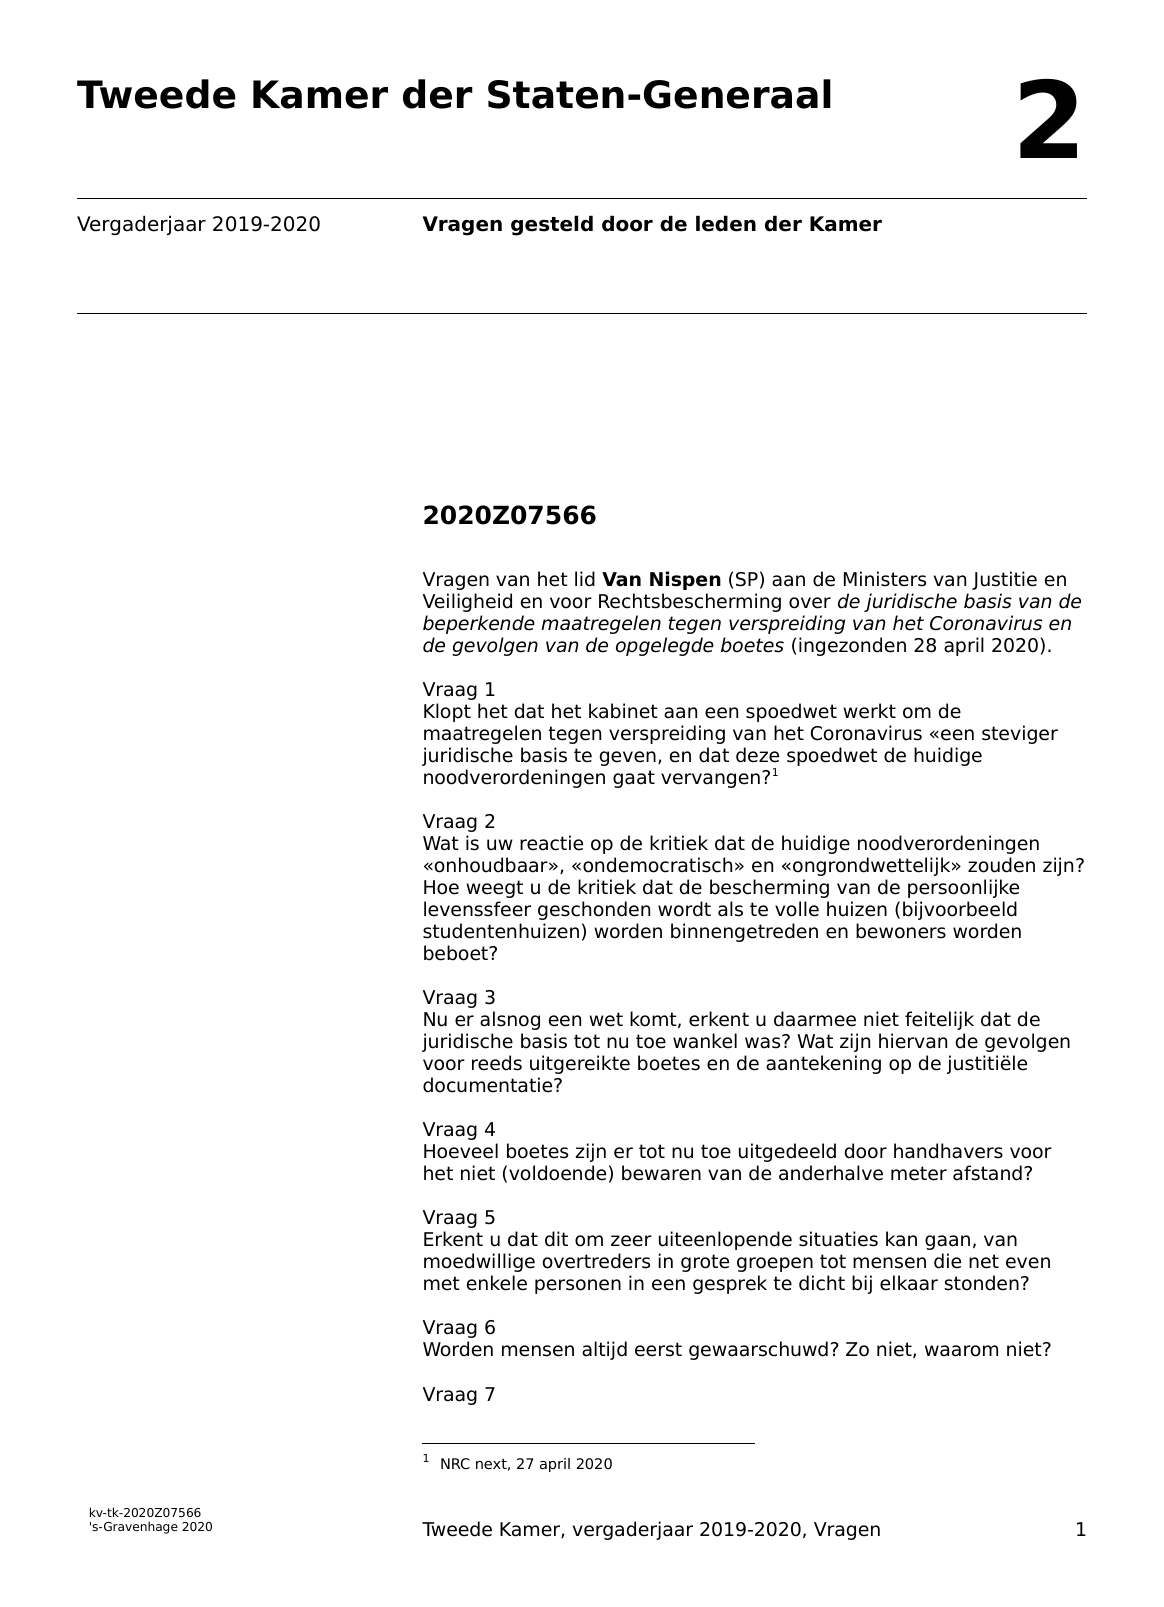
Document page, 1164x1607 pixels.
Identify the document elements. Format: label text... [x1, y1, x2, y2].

table_header Tweede Kamer der Staten-Generaal [77, 59, 886, 198]
table_header 2 [886, 59, 1087, 198]
text Vragen van het lid Van Nispen (SP) aan de Ministers van Justitie en Veiligheid en voor Rechtsbescherming over de juridische basis van de beperkende maatregelen tegen verspreiding van het Coronavirus en de gevolgen van de opgelegde boetes (ingezonden 28 april 2020). [422, 569, 1087, 657]
table_cell Vergaderjaar 2019-2020 [77, 199, 422, 313]
table_cell Vragen gesteld door de leden der Kamer [422, 199, 1087, 313]
text Worden mensen altijd eerst gewaarschuwd? Zo niet, waarom niet? [422, 1339, 1087, 1361]
text Vraag 3 [422, 987, 1087, 1009]
text Nu er alsnog een wet komt, erkent u daarmee niet feitelijk dat de juridische basis tot nu toe wankel was? Wat zijn hiervan de gevolgen voor reeds uitgereikte boetes en de aantekening op de justitiële documentatie? [422, 1009, 1087, 1097]
text Erkent u dat dit om zeer uiteenlopende situaties kan gaan, van moedwillige overtreders in grote groepen tot mensen die net even met enkele personen in een gesprek te dicht bij elkaar stonden? [422, 1229, 1087, 1295]
text 2020Z07566 [422, 501, 1087, 531]
text Vraag 4 [422, 1119, 1087, 1141]
text Vraag 2 [422, 811, 1087, 833]
text 's-Gravenhage 2020 [88, 1520, 323, 1534]
text Wat is uw reactie op de kritiek dat de huidige noodverordeningen «onhoudbaar», «ondemocratisch» en «ongrondwettelijk» zouden zijn? Hoe weegt u de kritiek dat de bescherming van de persoonlijke levenssfeer geschonden wordt als te volle huizen (bijvoorbeeld studentenhuizen) worden binnengetreden en bewoners worden beboet? [422, 833, 1087, 965]
text NRC next, 27 april 2020 [422, 1452, 1087, 1474]
text kv-tk-2020Z07566 [88, 1506, 323, 1520]
text Vraag 7 [422, 1383, 1087, 1405]
text Vraag 6 [422, 1317, 1087, 1339]
text Vraag 1 [422, 679, 1087, 701]
text Klopt het dat het kabinet aan een spoedwet werkt om de maatregelen tegen verspreiding van het Coronavirus «een steviger juridische basis te geven, en dat deze spoedwet de huidige noodverordeningen gaat vervangen? [422, 701, 1087, 789]
text Vraag 5 [422, 1207, 1087, 1229]
text Hoeveel boetes zijn er tot nu toe uitgedeeld door handhavers voor het niet (voldoende) bewaren van de anderhalve meter afstand? [422, 1141, 1087, 1185]
